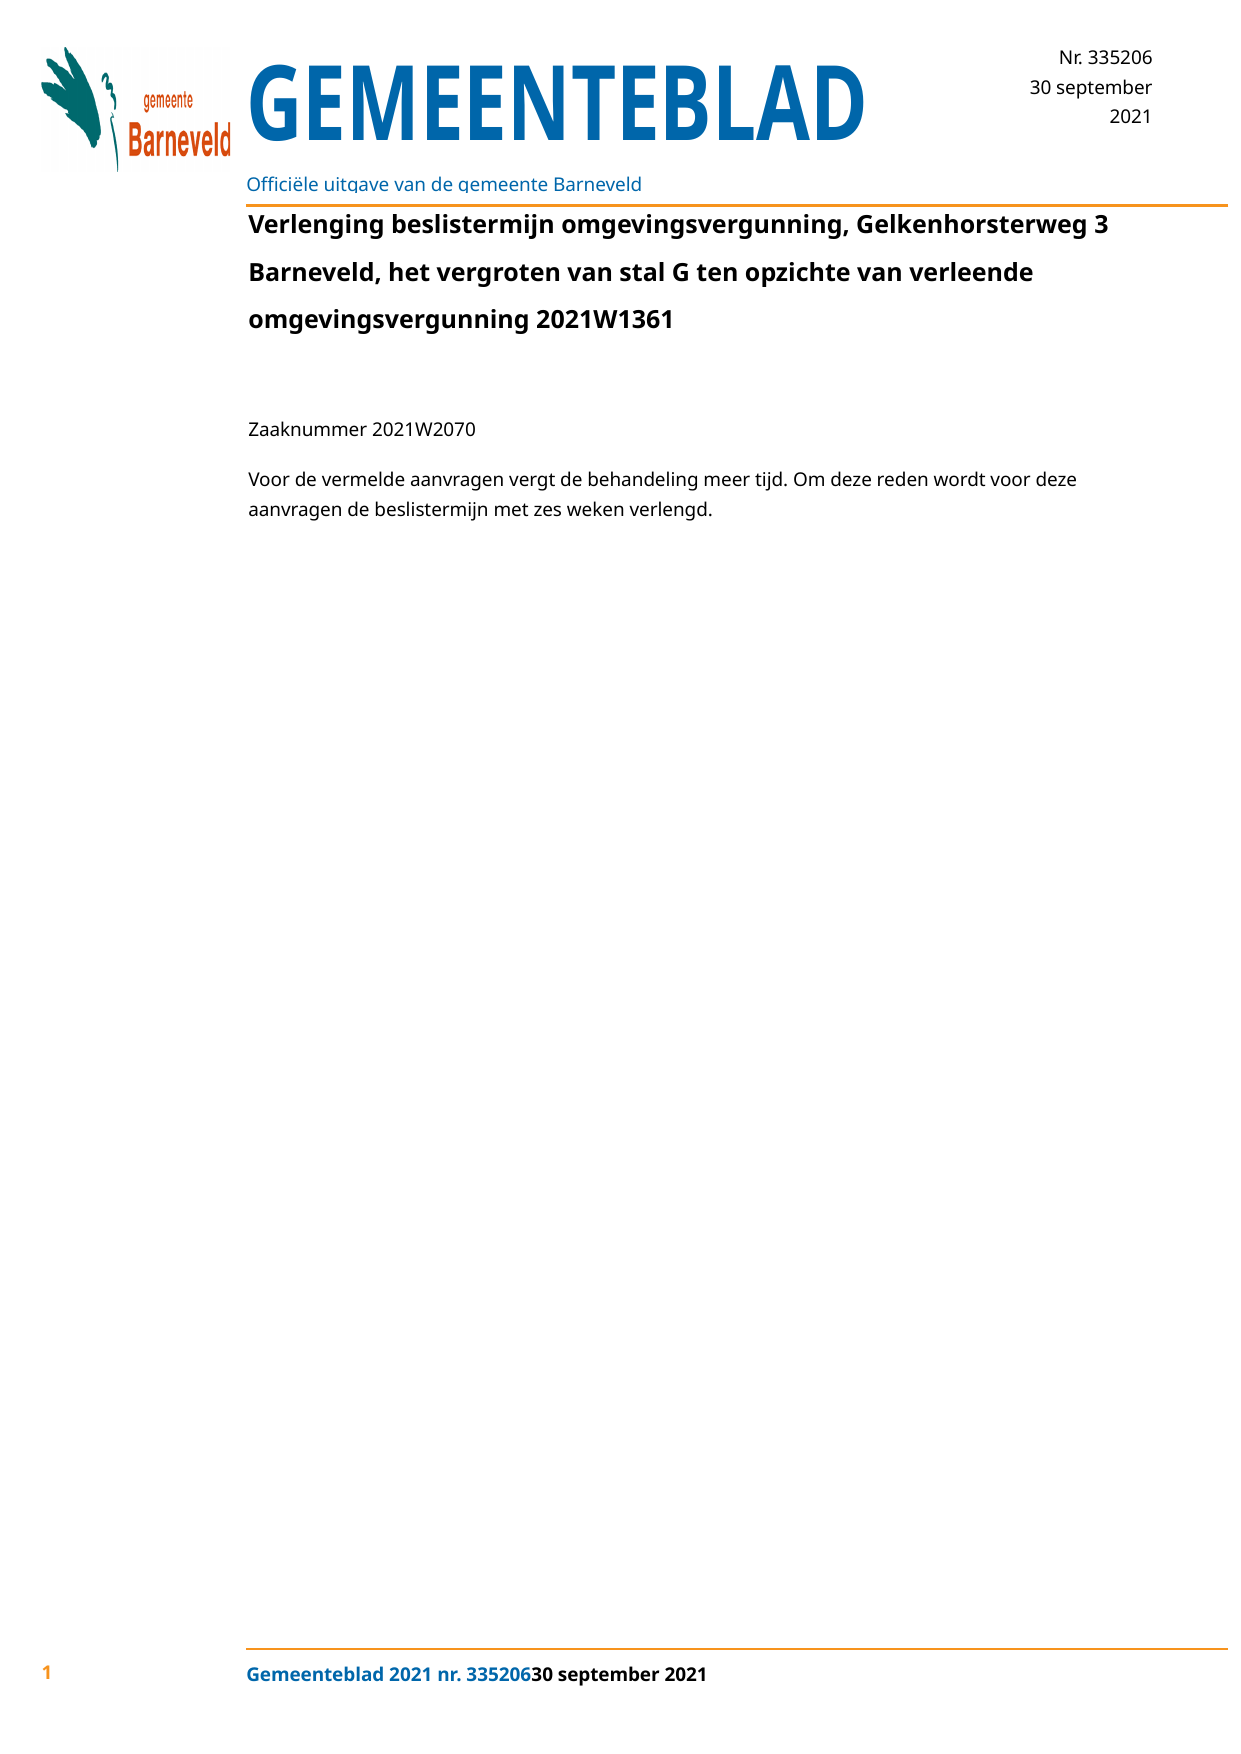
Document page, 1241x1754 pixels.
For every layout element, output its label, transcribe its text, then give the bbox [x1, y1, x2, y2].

text Zaaknummer 2021W2070 [248, 416, 1152, 442]
text Verlenging beslistermijn omgevingsvergunning, Gelkenhorsterweg 3 Barneveld, het vergroten van stal G ten opzichte van verleende omgevingsvergunning 2021W1361 [248, 207, 1152, 336]
text Voor de vermelde aanvragen vergt de behandeling meer tijd. Om deze reden wordt voor deze aanvragen de beslistermijn met zes weken verlengd. [248, 466, 1152, 522]
picture [41, 47, 231, 172]
